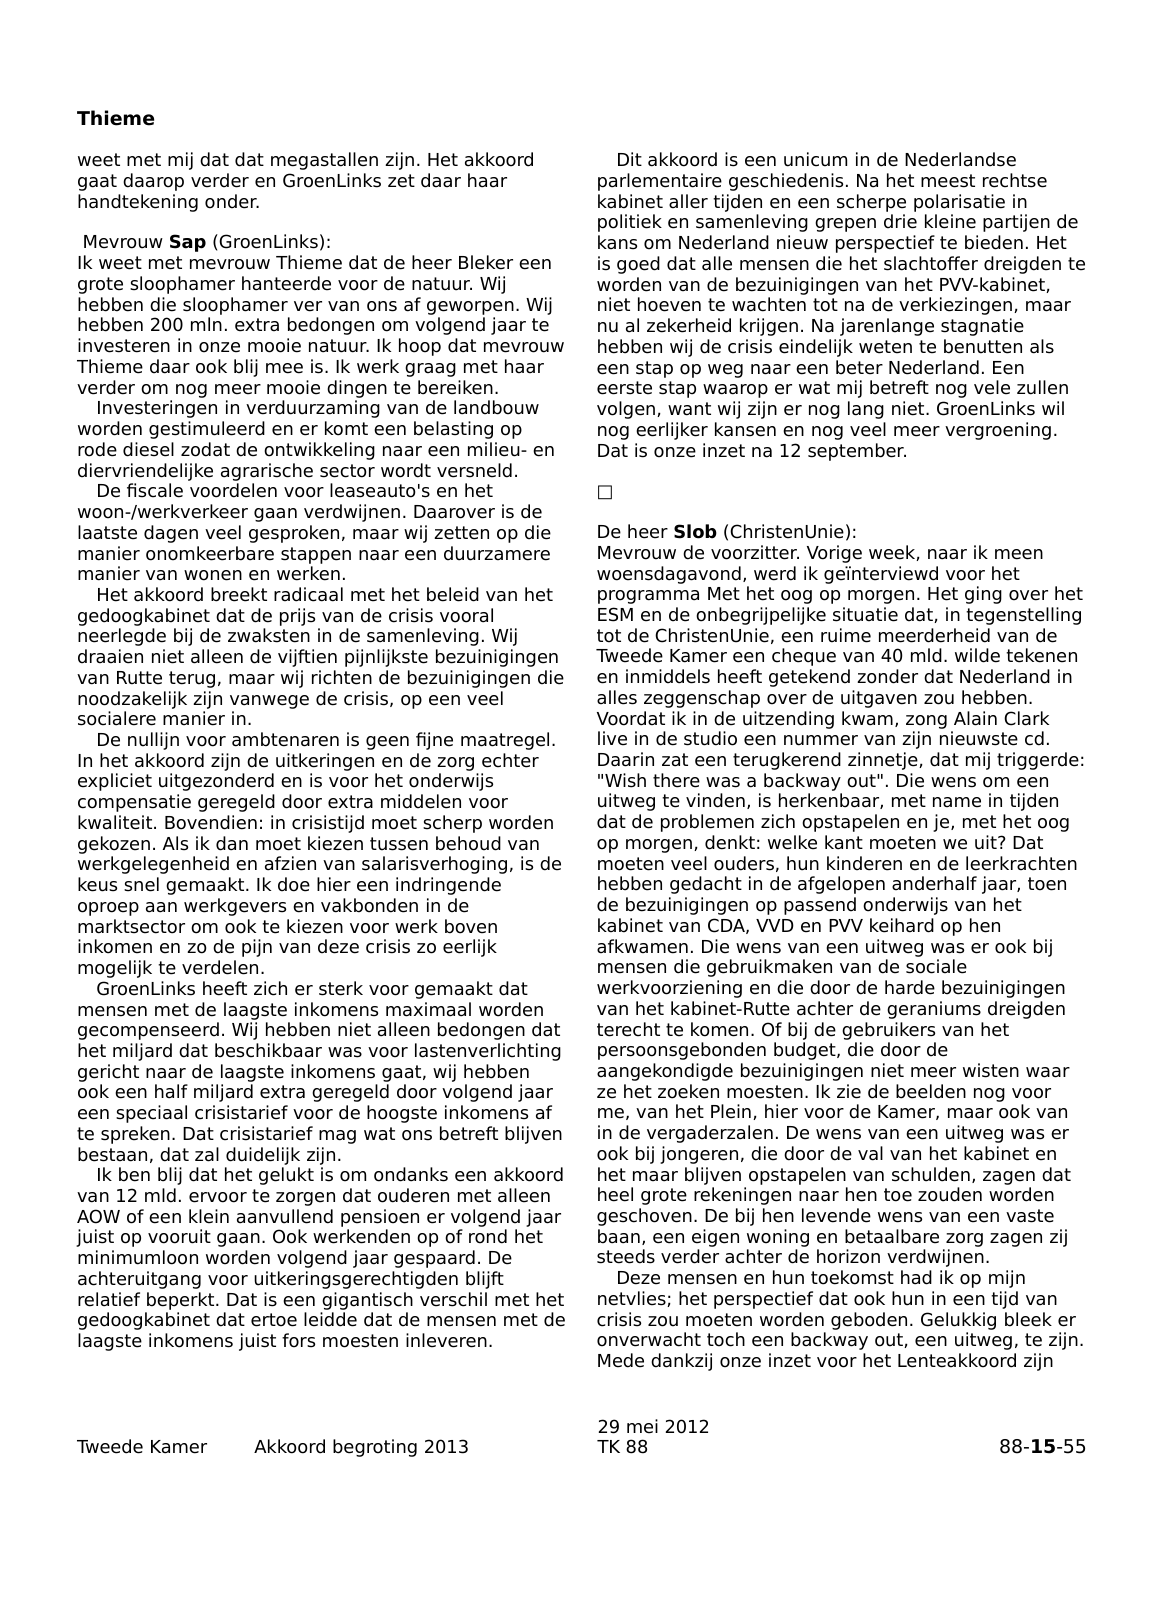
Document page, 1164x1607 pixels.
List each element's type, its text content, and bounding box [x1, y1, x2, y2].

text Mevrouw Sap (GroenLinks): [77, 232, 567, 253]
text Het akkoord breekt radicaal met het beleid van het gedoogkabinet dat de prijs van de crisis vooral neerlegde bij de zwaksten in de samenleving. Wij draaien niet alleen de vijftien pijnlijkste bezuinigingen van Rutte terug, maar wij richten de bezuinigingen die noodzakelijk zijn vanwege de crisis, op een veel socialere manier in. [77, 585, 567, 730]
text Investeringen in verduurzaming van de landbouw worden gestimuleerd en er komt een belasting op rode diesel zodat de ontwikkeling naar een milieu- en diervriendelijke agrarische sector wordt versneld. [77, 398, 567, 481]
text Ik weet met mevrouw Thieme dat de heer Bleker een grote sloophamer hanteerde voor de natuur. Wij hebben die sloophamer ver van ons af geworpen. Wij hebben 200 mln. extra bedongen om volgend jaar te investeren in onze mooie natuur. Ik hoop dat mevrouw Thieme daar ook blij mee is. Ik werk graag met haar verder om nog meer mooie dingen te bereiken. [77, 253, 567, 398]
text GroenLinks heeft zich er sterk voor gemaakt dat mensen met de laagste inkomens maximaal worden gecompenseerd. Wij hebben niet alleen bedongen dat het miljard dat beschikbaar was voor lastenverlichting gericht naar de laagste inkomens gaat, wij hebben ook een half miljard extra geregeld door volgend jaar een speciaal crisistarief voor de hoogste inkomens af te spreken. Dat crisistarief mag wat ons betreft blijven bestaan, dat zal duidelijk zijn. [77, 979, 567, 1165]
text Dit akkoord is een unicum in de Nederlandse parlementaire geschiedenis. Na het meest rechtse kabinet aller tijden en een scherpe polarisatie in politiek en samenleving grepen drie kleine partijen de kans om Nederland nieuw perspectief te bieden. Het is goed dat alle mensen die het slachtoffer dreigden te worden van de bezuinigingen van het PVV-kabinet, niet hoeven te wachten tot na de verkiezingen, maar nu al zekerheid krijgen. Na jarenlange stagnatie hebben wij de crisis eindelijk weten te benutten als een stap op weg naar een beter Nederland. Een eerste stap waarop er wat mij betreft nog vele zullen volgen, want wij zijn er nog lang niet. GroenLinks wil nog eerlijker kansen en nog veel meer vergroening. Dat is onze inzet na 12 september. [596, 150, 1087, 461]
text weet met mij dat dat megastallen zijn. Het akkoord gaat daarop verder en GroenLinks zet daar haar handtekening onder. [77, 150, 567, 212]
text De fiscale voordelen voor leaseauto's en het woon-/werkverkeer gaan verdwijnen. Daarover is de laatste dagen veel gesproken, maar wij zetten op die manier onomkeerbare stappen naar een duurzamere manier van wonen en werken. [77, 481, 567, 585]
text De heer Slob (ChristenUnie): [596, 522, 1087, 543]
text Ik ben blij dat het gelukt is om ondanks een akkoord van 12 mld. ervoor te zorgen dat ouderen met alleen AOW of een klein aanvullend pensioen er volgend jaar juist op vooruit gaan. Ook werkenden op of rond het minimumloon worden volgend jaar gespaard. De achteruitgang voor uitkeringsgerechtigden blijft relatief beperkt. Dat is een gigantisch verschil met het gedoogkabinet dat ertoe leidde dat de mensen met de laagste inkomens juist fors moesten inleveren. [77, 1165, 567, 1352]
text □ [596, 481, 1087, 502]
text De nullijn voor ambtenaren is geen fijne maatregel. In het akkoord zijn de uitkeringen en de zorg echter expliciet uitgezonderd en is voor het onderwijs compensatie geregeld door extra middelen voor kwaliteit. Bovendien: in crisistijd moet scherp worden gekozen. Als ik dan moet kiezen tussen behoud van werkgelegenheid en afzien van salarisverhoging, is de keus snel gemaakt. Ik doe hier een indringende oproep aan werkgevers en vakbonden in de marktsector om ook te kiezen voor werk boven inkomen en zo de pijn van deze crisis zo eerlijk mogelijk te verdelen. [77, 730, 567, 979]
text Mevrouw de voorzitter. Vorige week, naar ik meen woensdagavond, werd ik geïnterviewd voor het programma Met het oog op morgen. Het ging over het ESM en de onbegrijpelijke situatie dat, in tegenstelling tot de ChristenUnie, een ruime meerderheid van de Tweede Kamer een cheque van 40 mld. wilde tekenen en inmiddels heeft getekend zonder dat Nederland in alles zeggenschap over de uitgaven zou hebben. Voordat ik in de uitzending kwam, zong Alain Clark live in de studio een nummer van zijn nieuwste cd. Daarin zat een terugkerend zinnetje, dat mij triggerde: "Wish there was a backway out". Die wens om een uitweg te vinden, is herkenbaar, met name in tijden dat de problemen zich opstapelen en je, met het oog op morgen, denkt: welke kant moeten we uit? Dat moeten veel ouders, hun kinderen en de leerkrachten hebben gedacht in de afgelopen anderhalf jaar, toen de bezuinigingen op passend onderwijs van het kabinet van CDA, VVD en PVV keihard op hen afkwamen. Die wens van een uitweg was er ook bij mensen die gebruikmaken van de sociale werkvoorziening en die door de harde bezuinigingen van het kabinet-Rutte achter de geraniums dreigden terecht te komen. Of bij de gebruikers van het persoonsgebonden budget, die door de aangekondigde bezuinigingen niet meer wisten waar ze het zoeken moesten. Ik zie de beelden nog voor me, van het Plein, hier voor de Kamer, maar ook van in de vergaderzalen. De wens van een uitweg was er ook bij jongeren, die door de val van het kabinet en het maar blijven opstapelen van schulden, zagen dat heel grote rekeningen naar hen toe zouden worden geschoven. De bij hen levende wens van een vaste baan, een eigen woning en betaalbare zorg zagen zij steeds verder achter de horizon verdwijnen. [596, 543, 1087, 1268]
text Deze mensen en hun toekomst had ik op mijn netvlies; het perspectief dat ook hun in een tijd van crisis zou moeten worden geboden. Gelukkig bleek er onverwacht toch een backway out, een uitweg, te zijn. Mede dankzij onze inzet voor het Lenteakkoord zijn [596, 1268, 1087, 1372]
